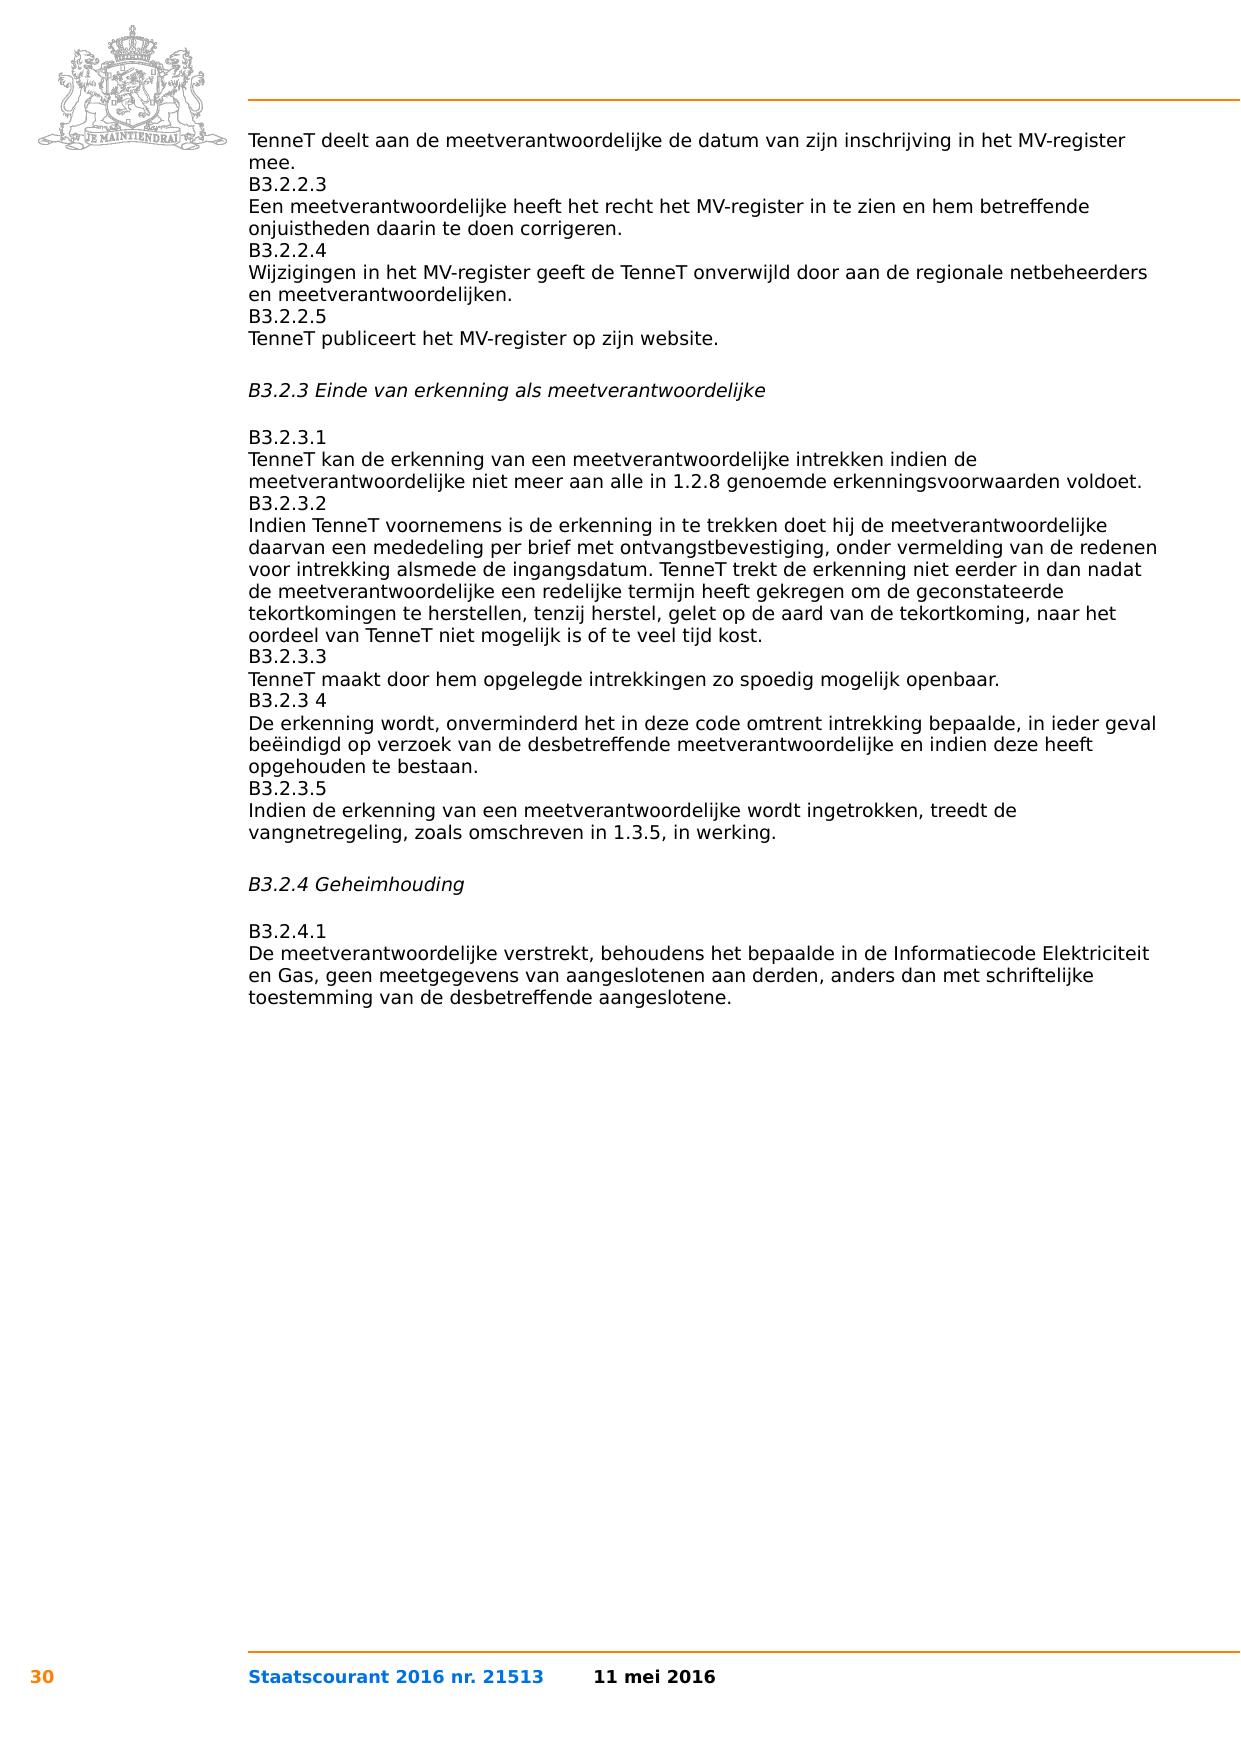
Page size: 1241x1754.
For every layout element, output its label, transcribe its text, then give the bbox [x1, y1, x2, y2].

text TenneT publiceert het MV-register op zijn website. [248, 328, 1163, 350]
text TenneT kan de erkenning van een meetverantwoordelijke intrekken indien de meetverantwoordelijke niet meer aan alle in 1.2.8 genoemde erkenningsvoorwaarden voldoet. [248, 449, 1163, 493]
text B3.2.4.1 [248, 921, 1163, 943]
text TenneT deelt aan de meetverantwoordelijke de datum van zijn inschrijving in het MV-register mee. [248, 130, 1163, 174]
text Indien de erkenning van een meetverantwoordelijke wordt ingetrokken, treedt de vangnetregeling, zoals omschreven in 1.3.5, in werking. [248, 800, 1163, 844]
text B3.2.3.2 [248, 493, 1163, 514]
text De erkenning wordt, onverminderd het in deze code omtrent intrekking bepaalde, in ieder geval beëindigd op verzoek van de desbetreffende meetverantwoordelijke en indien deze heeft opgehouden te bestaan. [248, 712, 1163, 778]
text TenneT maakt door hem opgelegde intrekkingen zo spoedig mogelijk openbaar. [248, 668, 1163, 690]
text Een meetverantwoordelijke heeft het recht het MV-register in te zien en hem betreffende onjuistheden daarin te doen corrigeren. [248, 196, 1163, 240]
picture [38, 25, 227, 150]
text B3.2.3.3 [248, 646, 1163, 668]
text De meetverantwoordelijke verstrekt, behoudens het bepaalde in de Informatiecode Elektriciteit en Gas, geen meetgegevens van aangeslotenen aan derden, anders dan met schriftelijke toestemming van de desbetreffende aangeslotene. [248, 943, 1163, 1009]
subtitle B3.2.4 Geheimhouding [248, 874, 1163, 896]
text Indien TenneT voornemens is de erkenning in te trekken doet hij de meetverantwoordelijke daarvan een mededeling per brief met ontvangstbevestiging, onder vermelding van de redenen voor intrekking alsmede de ingangsdatum. TenneT trekt de erkenning niet eerder in dan nadat de meetverantwoordelijke een redelijke termijn heeft gekregen om de geconstateerde tekortkomingen te herstellen, tenzij herstel, gelet op de aard van de tekortkoming, naar het oordeel van TenneT niet mogelijk is of te veel tijd kost. [248, 514, 1163, 646]
text B3.2.2.4 [248, 240, 1163, 262]
text B3.2.3.1 [248, 427, 1163, 449]
subtitle B3.2.3 Einde van erkenning als meetverantwoordelijke [248, 380, 1163, 402]
text B3.2.3.5 [248, 778, 1163, 800]
text B3.2.3 4 [248, 690, 1163, 712]
text B3.2.2.5 [248, 306, 1163, 328]
text Wijzigingen in het MV-register geeft de TenneT onverwijld door aan de regionale netbeheerders en meetverantwoordelijken. [248, 262, 1163, 306]
text B3.2.2.3 [248, 174, 1163, 196]
